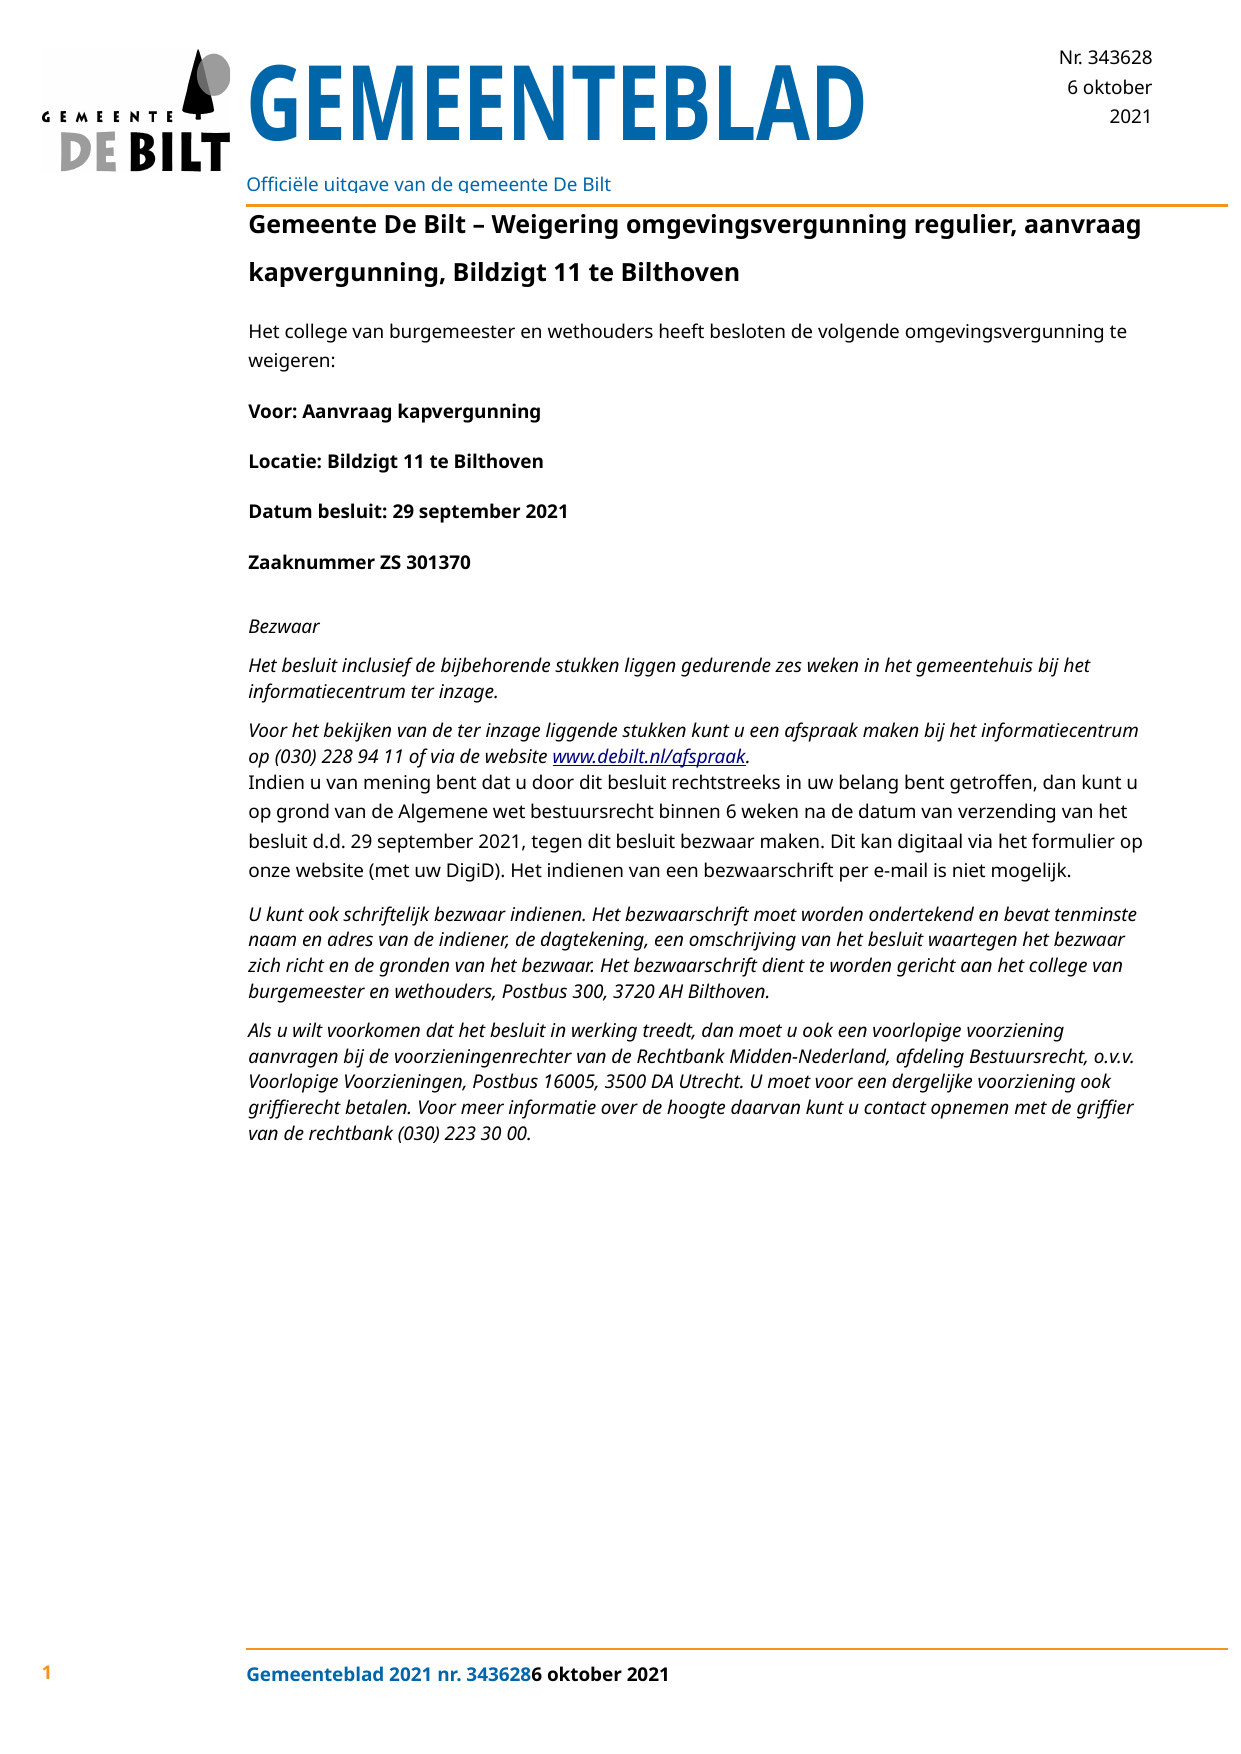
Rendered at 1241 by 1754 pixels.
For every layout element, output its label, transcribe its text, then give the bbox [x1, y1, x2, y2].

text Indien u van mening bent dat u door dit besluit rechtstreeks in uw belang bent getroffen, dan kunt u op grond van de Algemene wet bestuursrecht binnen 6 weken na de datum van verzending van het besluit d.d. 29 september 2021, tegen dit besluit bezwaar maken. Dit kan digitaal via het formulier op onze website (met uw DigiD). Het indienen van een bezwaarschrift per e-mail is niet mogelijk. [248, 769, 1152, 883]
text Voor het bekijken van de ter inzage liggende stukken kunt u een afspraak maken bij het informatiecentrum op (030) 228 94 11 of via de website www.debilt.nl/afspraak. [248, 717, 1152, 769]
text Gemeente De Bilt – Weigering omgevingsvergunning regulier, aanvraag kapvergunning, Bildzigt 11 te Bilthoven [248, 207, 1152, 288]
text Datum besluit: 29 september 2021 [248, 499, 1152, 524]
text U kunt ook schriftelijk bezwaar indienen. Het bezwaarschrift moet worden ondertekend en bevat tenminste naam en adres van de indiener, de dagtekening, een omschrijving van het besluit waartegen het bezwaar zich richt en de gronden van het bezwaar. Het bezwaarschrift dient te worden gericht aan het college van burgemeester en wethouders, Postbus 300, 3720 AH Bilthoven. [248, 901, 1152, 1004]
text Als u wilt voorkomen dat het besluit in werking treedt, dan moet u ook een voorlopige voorziening aanvragen bij de voorzieningenrechter van de Rechtbank Midden-Nederland, afdeling Bestuursrecht, o.v.v. Voorlopige Voorzieningen, Postbus 16005, 3500 DA Utrecht. U moet voor een dergelijke voorziening ook griffierecht betalen. Voor meer informatie over de hoogte daarvan kunt u contact opnemen met de griffier van de rechtbank (030) 223 30 00. [248, 1017, 1152, 1146]
text Zaaknummer ZS 301370 [248, 549, 1152, 575]
picture [41, 47, 231, 172]
text Locatie: Bildzigt 11 te Bilthoven [248, 448, 1152, 474]
text Het college van burgemeester en wethouders heeft besloten de volgende omgevingsvergunning te weigeren: [248, 318, 1152, 373]
text Voor: Aanvraag kapvergunning [248, 398, 1152, 424]
text Bezwaar [248, 613, 1152, 639]
text Het besluit inclusief de bijbehorende stukken liggen gedurende zes weken in het gemeentehuis bij het informatiecentrum ter inzage. [248, 652, 1152, 704]
